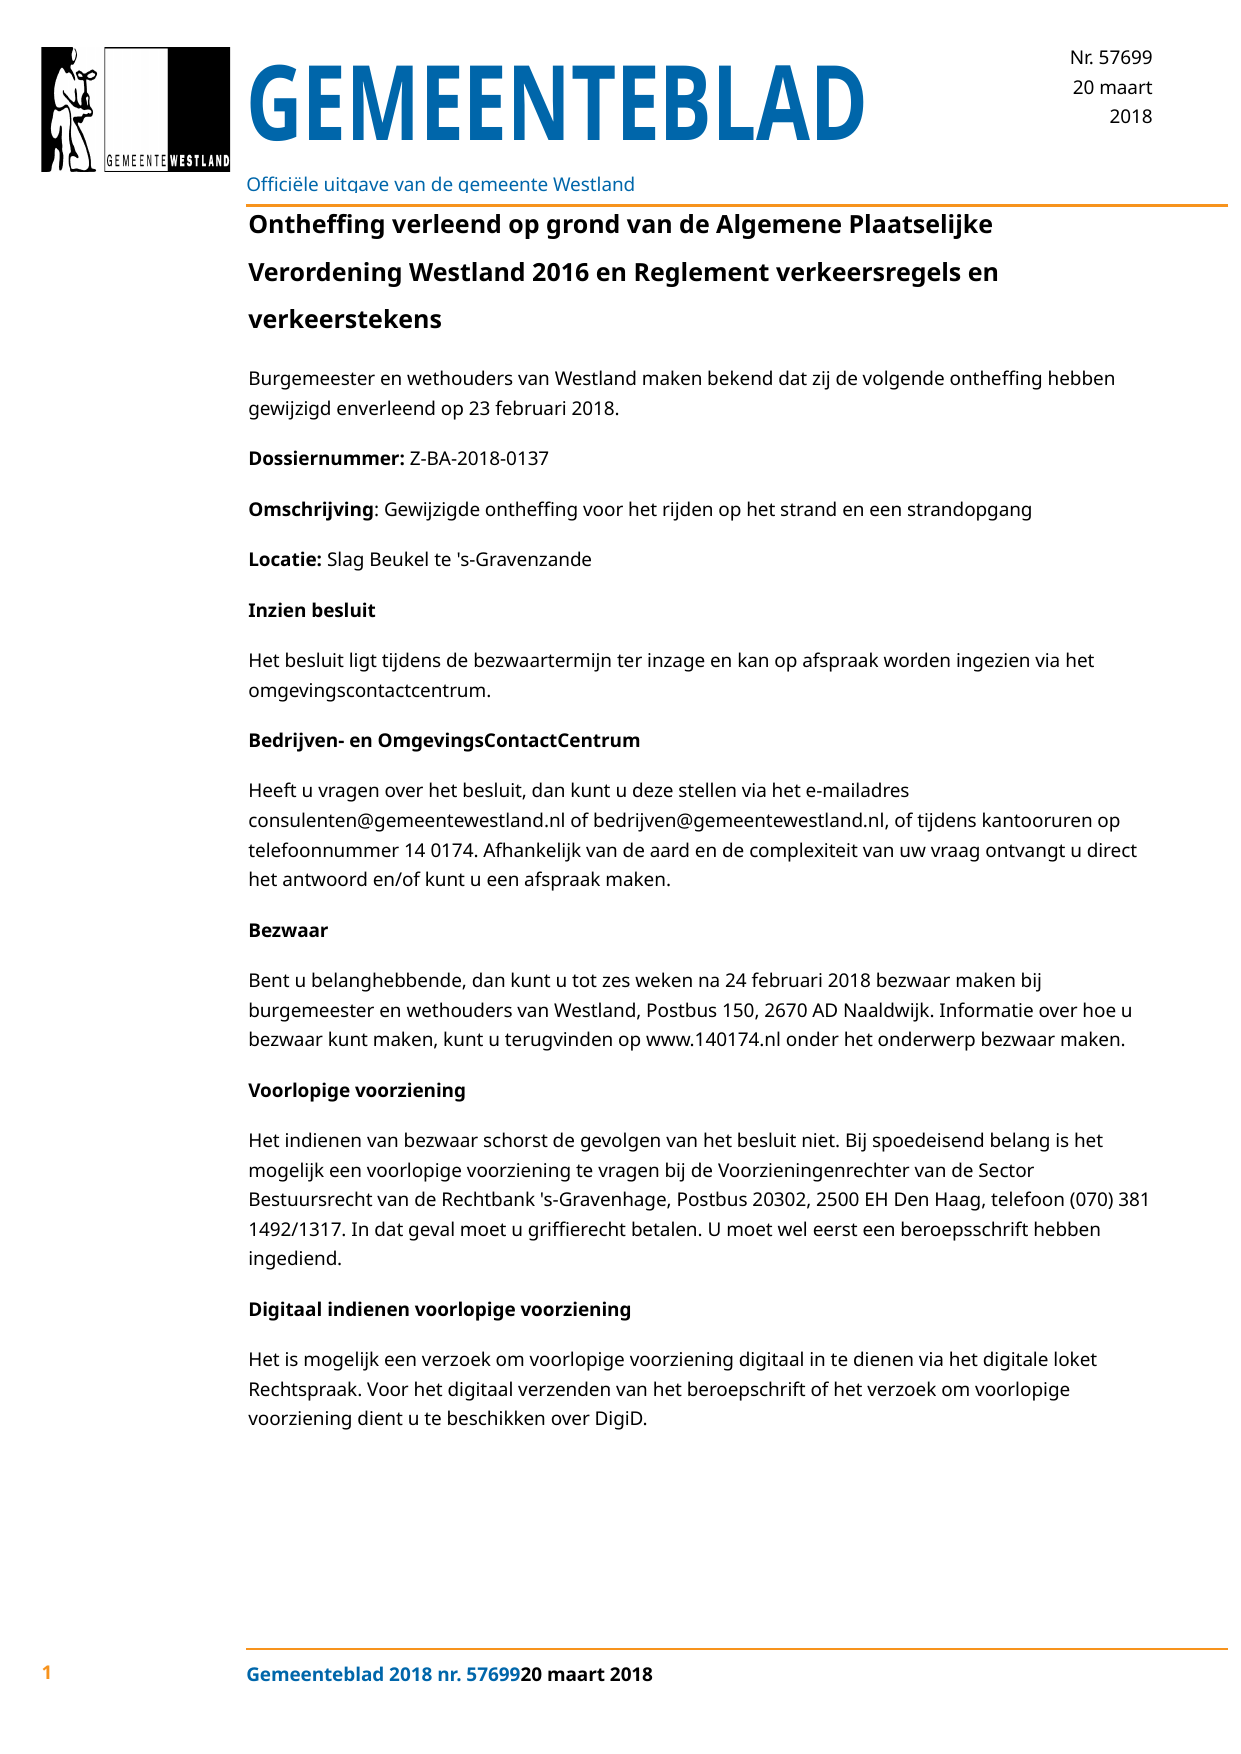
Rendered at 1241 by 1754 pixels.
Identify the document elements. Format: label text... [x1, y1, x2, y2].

text Voorlopige voorziening [248, 1077, 1152, 1102]
text Het indienen van bezwaar schorst de gevolgen van het besluit niet. Bij spoedeisend belang is het mogelijk een voorlopige voorziening te vragen bij de Voorzieningenrechter van de Sector Bestuursrecht van de Rechtbank 's-Gravenhage, Postbus 20302, 2500 EH Den Haag, telefoon (070) 381 1492/1317. In dat geval moet u griffierecht betalen. U moet wel eerst een beroepsschrift hebben ingediend. [248, 1127, 1152, 1271]
picture [41, 47, 231, 172]
text Inzien besluit [248, 597, 1152, 622]
text Bedrijven- en OmgevingsContactCentrum [248, 727, 1152, 753]
text Heeft u vragen over het besluit, dan kunt u deze stellen via het e-mailadres consulenten@gemeentewestland.nl of bedrijven@gemeentewestland.nl, of tijdens kantooruren op telefoonnummer 14 0174. Afhankelijk van de aard en de complexiteit van uw vraag ontvangt u direct het antwoord en/of kunt u een afspraak maken. [248, 778, 1152, 892]
text Dossiernummer: Z-BA-2018-0137 [248, 446, 1152, 471]
text Locatie: Slag Beukel te 's-Gravenzande [248, 546, 1152, 572]
text Bezwaar [248, 917, 1152, 942]
text Het besluit ligt tijdens de bezwaartermijn ter inzage en kan op afspraak worden ingezien via het omgevingscontactcentrum. [248, 647, 1152, 702]
text Ontheffing verleend op grond van de Algemene Plaatselijke Verordening Westland 2016 en Reglement verkeersregels en verkeerstekens [248, 207, 1152, 336]
text Bent u belanghebbende, dan kunt u tot zes weken na 24 februari 2018 bezwaar maken bij burgemeester en wethouders van Westland, Postbus 150, 2670 AD Naaldwijk. Informatie over hoe u bezwaar kunt maken, kunt u terugvinden op www.140174.nl onder het onderwerp bezwaar maken. [248, 967, 1152, 1052]
text Burgemeester en wethouders van Westland maken bekend dat zij de volgende ontheffing hebben gewijzigd enverleend op 23 februari 2018. [248, 366, 1152, 421]
text Het is mogelijk een verzoek om voorlopige voorziening digitaal in te dienen via het digitale loket Rechtspraak. Voor het digitaal verzenden van het beroepschrift of het verzoek om voorlopige voorziening dient u te beschikken over DigiD. [248, 1346, 1152, 1431]
text Digitaal indienen voorlopige voorziening [248, 1296, 1152, 1322]
text Omschrijving: Gewijzigde ontheffing voor het rijden op het strand en een strandopgang [248, 496, 1152, 522]
